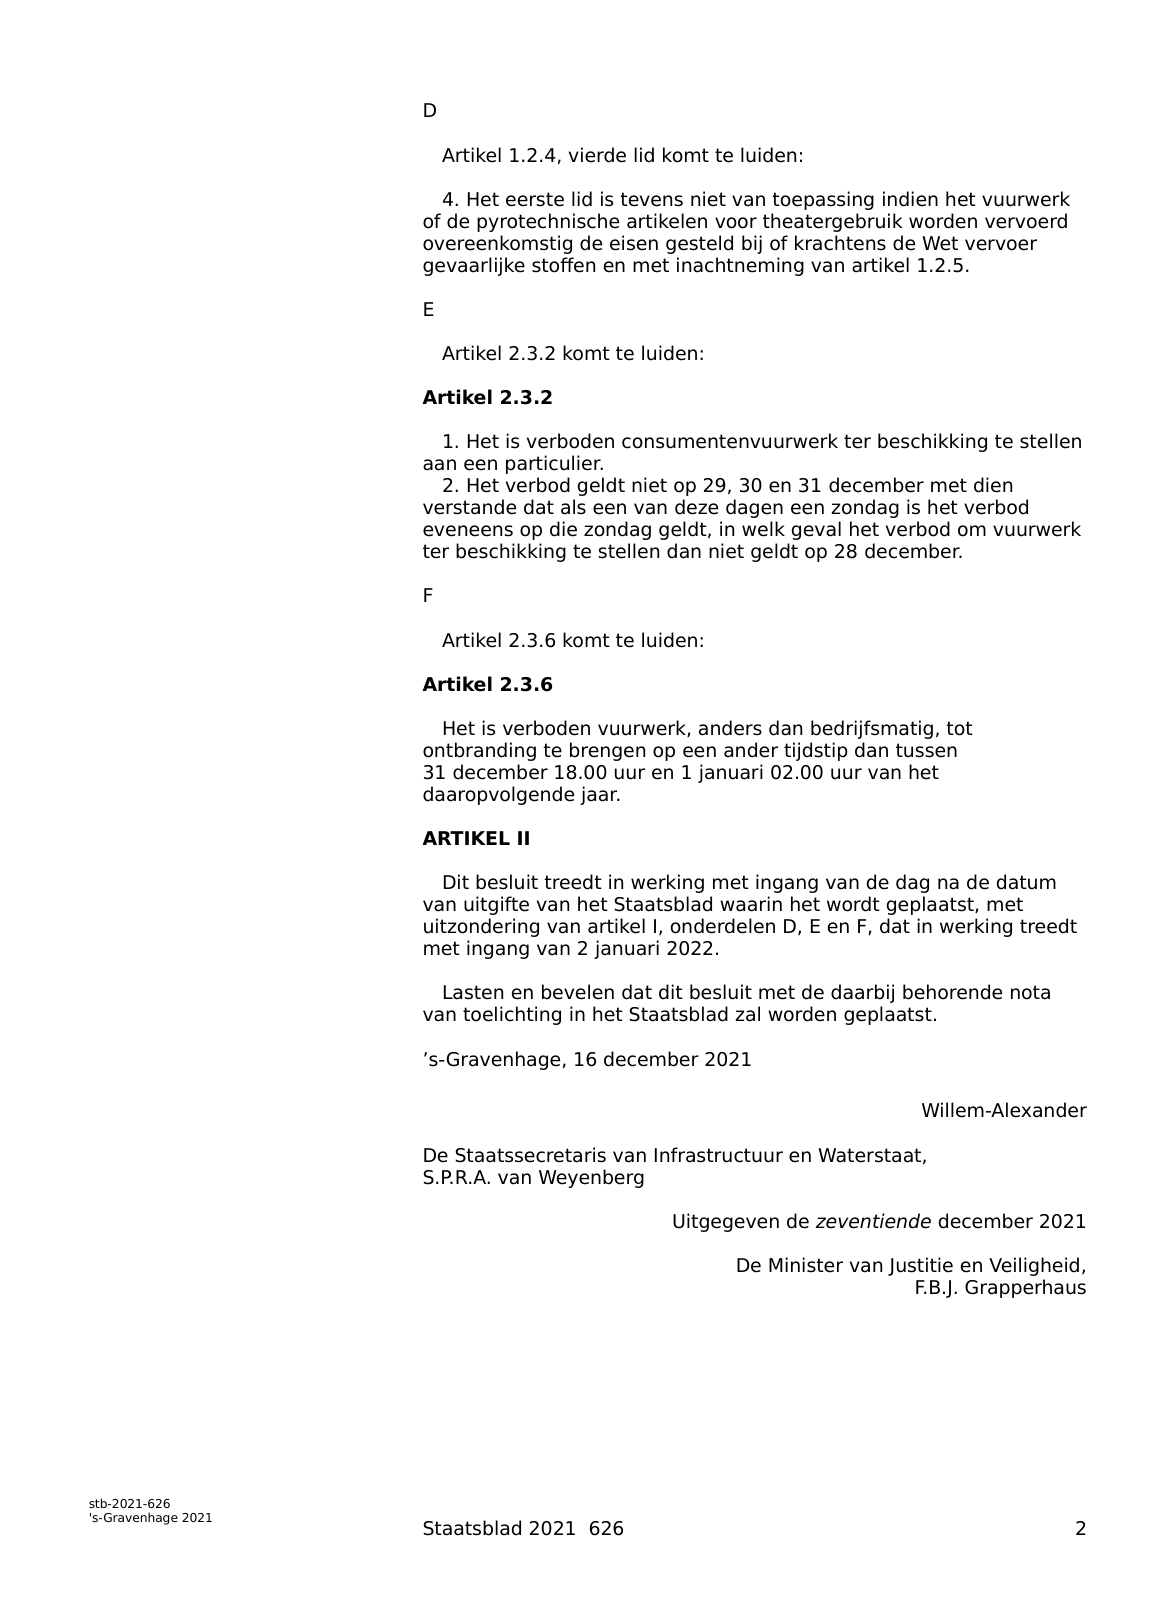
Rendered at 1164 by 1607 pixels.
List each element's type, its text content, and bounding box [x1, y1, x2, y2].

text Artikel 2.3.6 komt te luiden: [422, 629, 1087, 652]
subtitle ARTIKEL II [422, 828, 1087, 850]
text De Staatssecretaris van Infrastructuur en Waterstaat, S.P.R.A. van Weyenberg [422, 1144, 1087, 1188]
text De Minister van Justitie en Veiligheid, F.B.J. Grapperhaus [422, 1255, 1087, 1299]
text Dit besluit treedt in werking met ingang van de dag na de datum van uitgifte van het Staatsblad waarin het wordt geplaatst, met uitzondering van artikel I, onderdelen D, E en F, dat in werking treedt met ingang van 2 januari 2022. [422, 872, 1087, 960]
text Artikel 2.3.2 komt te luiden: [422, 343, 1087, 365]
text 4. Het eerste lid is tevens niet van toepassing indien het vuurwerk of de pyrotechnische artikelen voor theatergebruik worden vervoerd overeenkomstig de eisen gesteld bij of krachtens de Wet vervoer gevaarlijke stoffen en met inachtneming van artikel 1.2.5. [422, 189, 1087, 277]
text Lasten en bevelen dat dit besluit met de daarbij behorende nota van toelichting in het Staatsblad zal worden geplaatst. [422, 982, 1087, 1026]
text F [422, 585, 1087, 607]
subtitle Artikel 2.3.6 [422, 674, 1087, 696]
text Artikel 1.2.4, vierde lid komt te luiden: [422, 144, 1087, 167]
text E [422, 299, 1087, 321]
text D [422, 100, 1087, 122]
text Willem-Alexander [422, 1100, 1087, 1122]
text 2. Het verbod geldt niet op 29, 30 en 31 december met dien verstande dat als een van deze dagen een zondag is het verbod eveneens op die zondag geldt, in welk geval het verbod om vuurwerk ter beschikking te stellen dan niet geldt op 28 december. [422, 475, 1087, 563]
text Het is verboden vuurwerk, anders dan bedrijfsmatig, tot ontbranding te brengen op een ander tijdstip dan tussen 31 december 18.00 uur en 1 januari 02.00 uur van het daaropvolgende jaar. [422, 718, 1087, 806]
text 's-Gravenhage 2021 [88, 1511, 323, 1525]
text 1. Het is verboden consumentenvuurwerk ter beschikking te stellen aan een particulier. [422, 431, 1087, 475]
text stb-2021-626 [88, 1497, 323, 1511]
text Uitgegeven de zeventiende december 2021 [422, 1211, 1087, 1233]
subtitle Artikel 2.3.2 [422, 387, 1087, 409]
text ’s-Gravenhage, 16 december 2021 [422, 1048, 1087, 1070]
